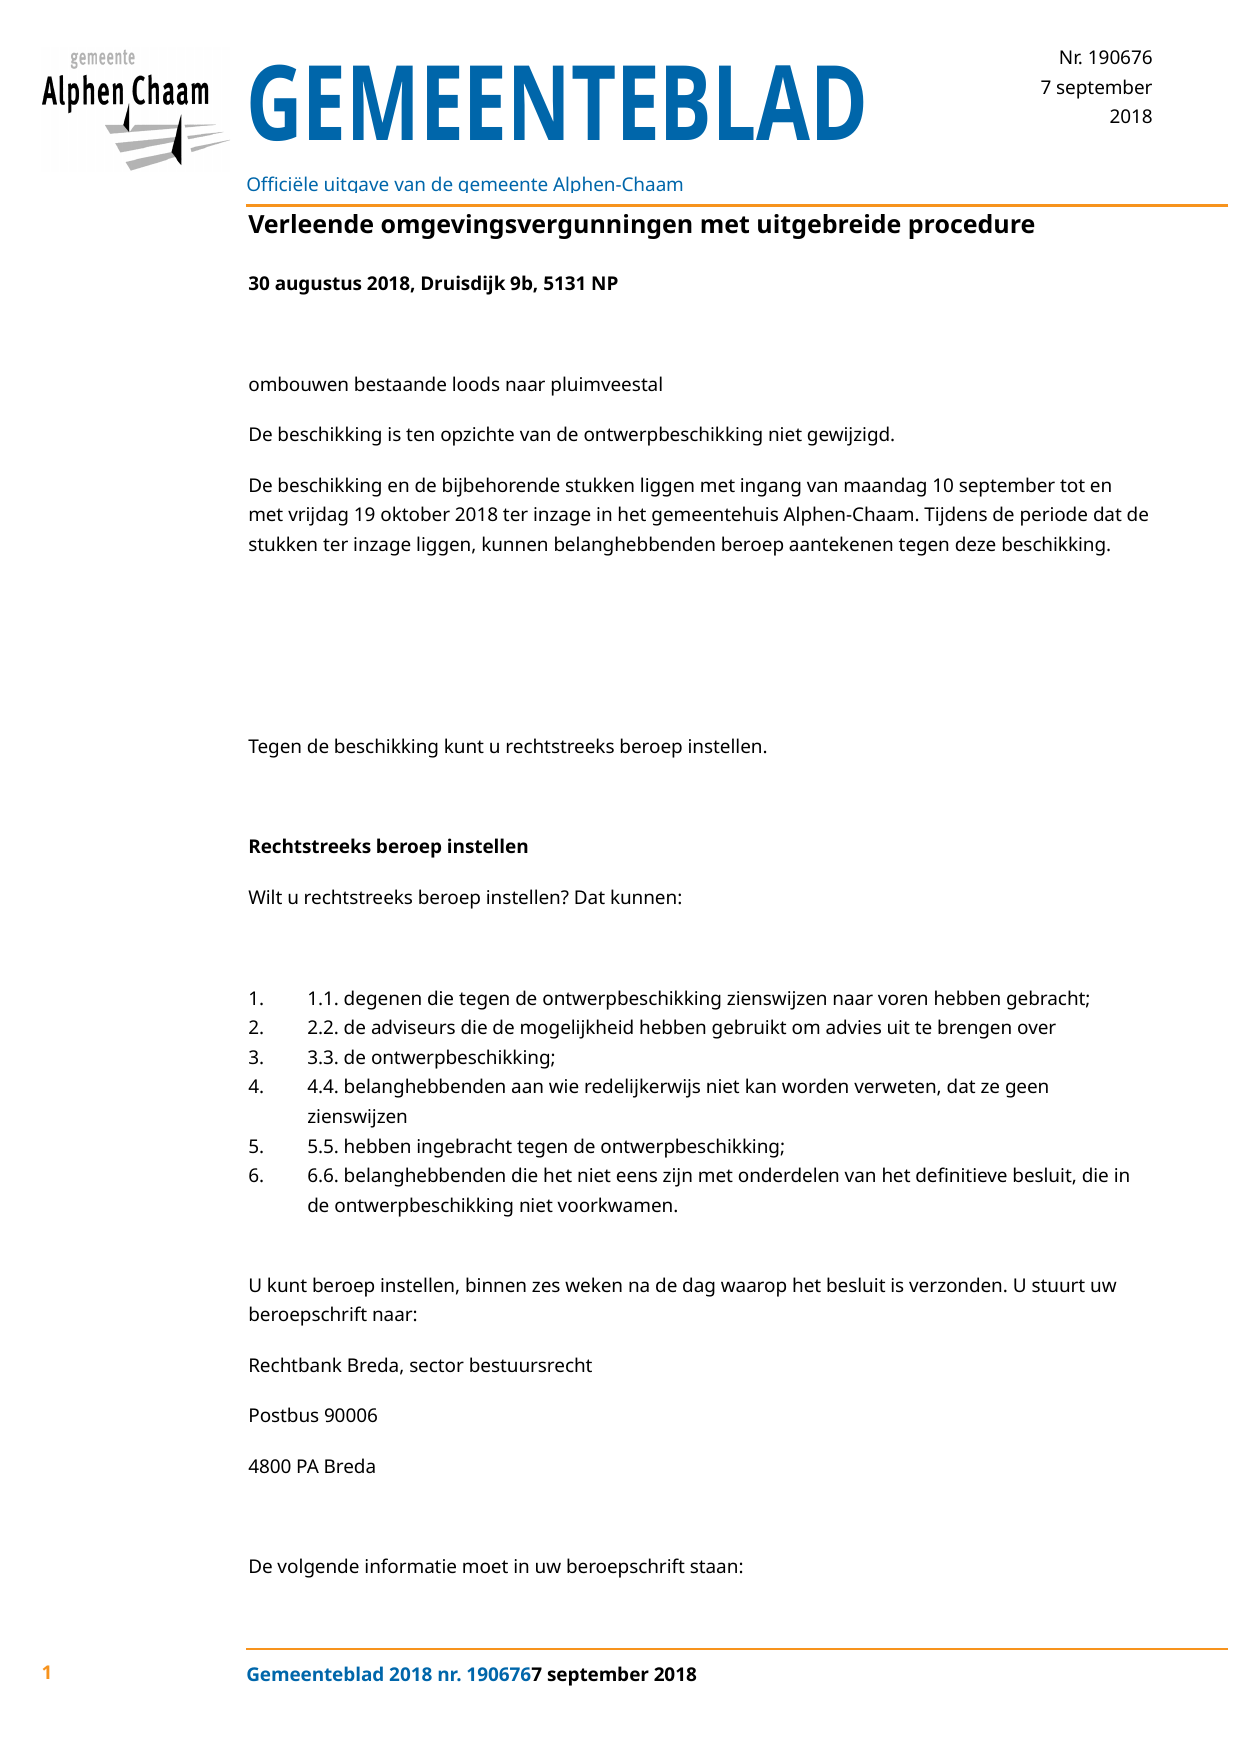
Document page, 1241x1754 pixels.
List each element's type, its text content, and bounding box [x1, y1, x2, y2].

text 4800 PA Breda [248, 1453, 1152, 1478]
text De beschikking en de bijbehorende stukken liggen met ingang van maandag 10 september tot en met vrijdag 19 oktober 2018 ter inzage in het gemeentehuis Alphen-Chaam. Tijdens de periode dat de stukken ter inzage liggen, kunnen belanghebbenden beroep aantekenen tegen deze beschikking. [248, 472, 1152, 557]
text Wilt u rechtstreeks beroep instellen? Dat kunnen: [248, 884, 1152, 910]
text Verleende omgevingsvergunningen met uitgebreide procedure [248, 207, 1152, 241]
text Rechtstreeks beroep instellen [248, 834, 1152, 859]
list 4.4. belanghebbenden aan wie redelijkerwijs niet kan worden verweten, dat ze geen zienswijzen [248, 1074, 1152, 1129]
text ombouwen bestaande loods naar pluimveestal [248, 371, 1152, 397]
text De beschikking is ten opzichte van de ontwerpbeschikking niet gewijzigd. [248, 422, 1152, 447]
list 3.3. de ontwerpbeschikking; [248, 1044, 1152, 1070]
picture [41, 47, 231, 172]
list 2.2. de adviseurs die de mogelijkheid hebben gebruikt om advies uit te brengen over [248, 1014, 1152, 1040]
text Tegen de beschikking kunt u rechtstreeks beroep instellen. [248, 733, 1152, 758]
text Rechtbank Breda, sector bestuursrecht [248, 1352, 1152, 1378]
text U kunt beroep instellen, binnen zes weken na de dag waarop het besluit is verzonden. U stuurt uw beroepschrift naar: [248, 1272, 1152, 1327]
list 5.5. hebben ingebracht tegen de ontwerpbeschikking; [248, 1133, 1152, 1158]
text 30 augustus 2018, Druisdijk 9b, 5131 NP [248, 270, 1152, 296]
list 1.1. degenen die tegen de ontwerpbeschikking zienswijzen naar voren hebben gebracht; [248, 985, 1152, 1011]
list 6.6. belanghebbenden die het niet eens zijn met onderdelen van het definitieve besluit, die in de ontwerpbeschikking niet voorkwamen. [248, 1162, 1152, 1218]
text De volgende informatie moet in uw beroepschrift staan: [248, 1554, 1152, 1579]
text Postbus 90006 [248, 1402, 1152, 1428]
